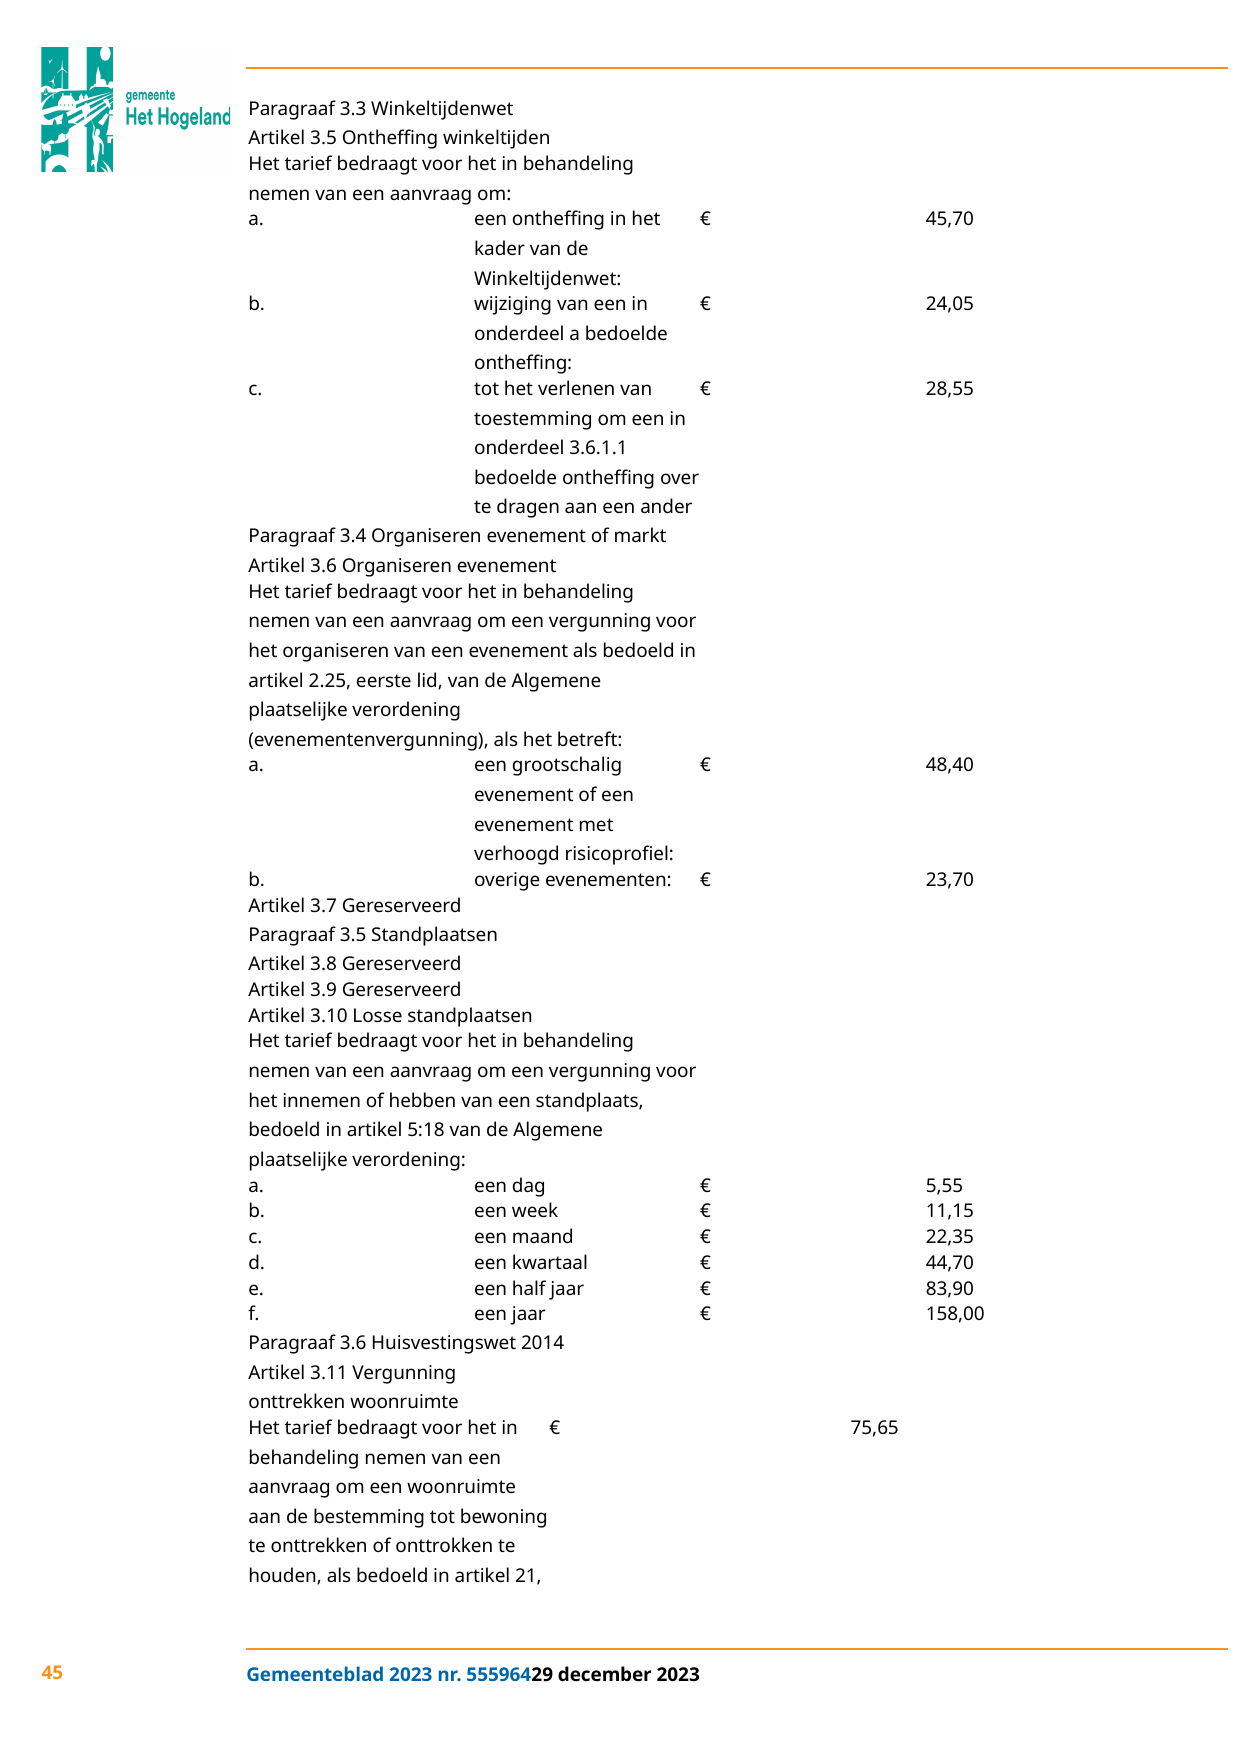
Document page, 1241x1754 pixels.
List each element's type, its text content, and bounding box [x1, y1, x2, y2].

table_header [700, 951, 926, 976]
table_cell € [700, 1275, 926, 1300]
table_cell 24,05 [926, 290, 1152, 375]
table_cell b. [248, 290, 474, 375]
text Paragraaf 3.5 Standplaatsen [248, 921, 1152, 947]
table_cell € [700, 1249, 926, 1275]
table_cell een kwartaal [474, 1249, 700, 1275]
table_cell Het tarief bedraagt voor het in behandeling nemen van een aanvraag om een vergunning voor het innemen of hebben van een standplaats, bedoeld in artikel 5:18 van de Algemene plaatselijke verordening: [248, 1028, 700, 1172]
table_cell € [700, 375, 926, 519]
table_cell een ontheffing in het kader van de Winkeltijdenwet: [474, 206, 700, 290]
table_cell a. [248, 1172, 474, 1197]
picture [41, 47, 231, 172]
table_cell f. [248, 1300, 474, 1326]
table_cell € [700, 206, 926, 290]
table_cell € [700, 1198, 926, 1223]
table_header [926, 125, 1152, 150]
table_cell [926, 892, 1152, 918]
table_header Artikel 3.11 Vergunning onttrekken woonruimte [248, 1359, 549, 1414]
table_cell b. [248, 866, 474, 892]
table_cell c. [248, 375, 474, 519]
table_cell [700, 892, 926, 918]
table_cell [700, 1028, 926, 1172]
table_cell 158,00 [926, 1300, 1152, 1326]
table_cell 23,70 [926, 866, 1152, 892]
table_cell € [700, 1223, 926, 1249]
table_header Artikel 3.6 Organiseren evenement [248, 552, 700, 578]
table_cell [926, 578, 1152, 752]
table_cell € [549, 1414, 850, 1588]
table_header [549, 1359, 850, 1414]
table_cell een dag [474, 1172, 700, 1197]
table_cell Artikel 3.9 Gereserveerd [248, 976, 700, 1002]
table_header [926, 951, 1152, 976]
table_cell [700, 1002, 926, 1028]
table_cell e. [248, 1275, 474, 1300]
table_cell [926, 976, 1152, 1002]
table_cell een maand [474, 1223, 700, 1249]
table_cell a. [248, 206, 474, 290]
table_cell een week [474, 1198, 700, 1223]
table_cell Het tarief bedraagt voor het in behandeling nemen van een aanvraag om een vergunning voor het organiseren van een evenement als bedoeld in artikel 2.25, eerste lid, van de Algemene plaatselijke verordening (evenementenvergunning), als het betreft: [248, 578, 700, 752]
table_cell d. [248, 1249, 474, 1275]
table_cell a. [248, 752, 474, 866]
table_header [700, 125, 926, 150]
table_cell [926, 1028, 1152, 1172]
table_cell [700, 976, 926, 1002]
text Paragraaf 3.4 Organiseren evenement of markt [248, 523, 1152, 548]
table_header Artikel 3.8 Gereserveerd [248, 951, 700, 976]
table_cell 28,55 [926, 375, 1152, 519]
text Paragraaf 3.6 Huisvestingswet 2014 [248, 1329, 1152, 1355]
table_cell een half jaar [474, 1275, 700, 1300]
table_cell € [700, 290, 926, 375]
table_cell 22,35 [926, 1223, 1152, 1249]
table_cell Het tarief bedraagt voor het in behandeling nemen van een aanvraag om: [248, 150, 700, 206]
table_header Artikel 3.5 Ontheffing winkeltijden [248, 125, 700, 150]
table_cell 75,65 [850, 1414, 1152, 1588]
table_cell wijziging van een in onderdeel a bedoelde ontheffing: [474, 290, 700, 375]
table_cell € [700, 1300, 926, 1326]
table_cell [926, 1002, 1152, 1028]
table_cell een grootschalig evenement of een evenement met verhoogd risicoprofiel: [474, 752, 700, 866]
table_cell 11,15 [926, 1198, 1152, 1223]
table_cell c. [248, 1223, 474, 1249]
table_cell Artikel 3.7 Gereserveerd [248, 892, 700, 918]
table_cell een jaar [474, 1300, 700, 1326]
table_cell tot het verlenen van toestemming om een in onderdeel 3.6.1.1 bedoelde ontheffing over te dragen aan een ander [474, 375, 700, 519]
table_cell overige evenementen: [474, 866, 700, 892]
table_header [700, 552, 926, 578]
table_cell € [700, 1172, 926, 1197]
table_cell [700, 150, 926, 206]
table_cell b. [248, 1198, 474, 1223]
table_cell 83,90 [926, 1275, 1152, 1300]
table_cell [926, 150, 1152, 206]
table_cell € [700, 752, 926, 866]
table_header [850, 1359, 1152, 1414]
table_cell € [700, 866, 926, 892]
table_cell 45,70 [926, 206, 1152, 290]
table_cell 48,40 [926, 752, 1152, 866]
table_cell 5,55 [926, 1172, 1152, 1197]
table_cell Het tarief bedraagt voor het in behandeling nemen van een aanvraag om een woonruimte aan de bestemming tot bewoning te onttrekken of onttrokken te houden, als bedoeld in artikel 21, [248, 1414, 549, 1588]
table_cell Artikel 3.10 Losse standplaatsen [248, 1002, 700, 1028]
table_header [926, 552, 1152, 578]
table_cell [700, 578, 926, 752]
text Paragraaf 3.3 Winkeltijdenwet [248, 95, 1152, 121]
table_cell 44,70 [926, 1249, 1152, 1275]
